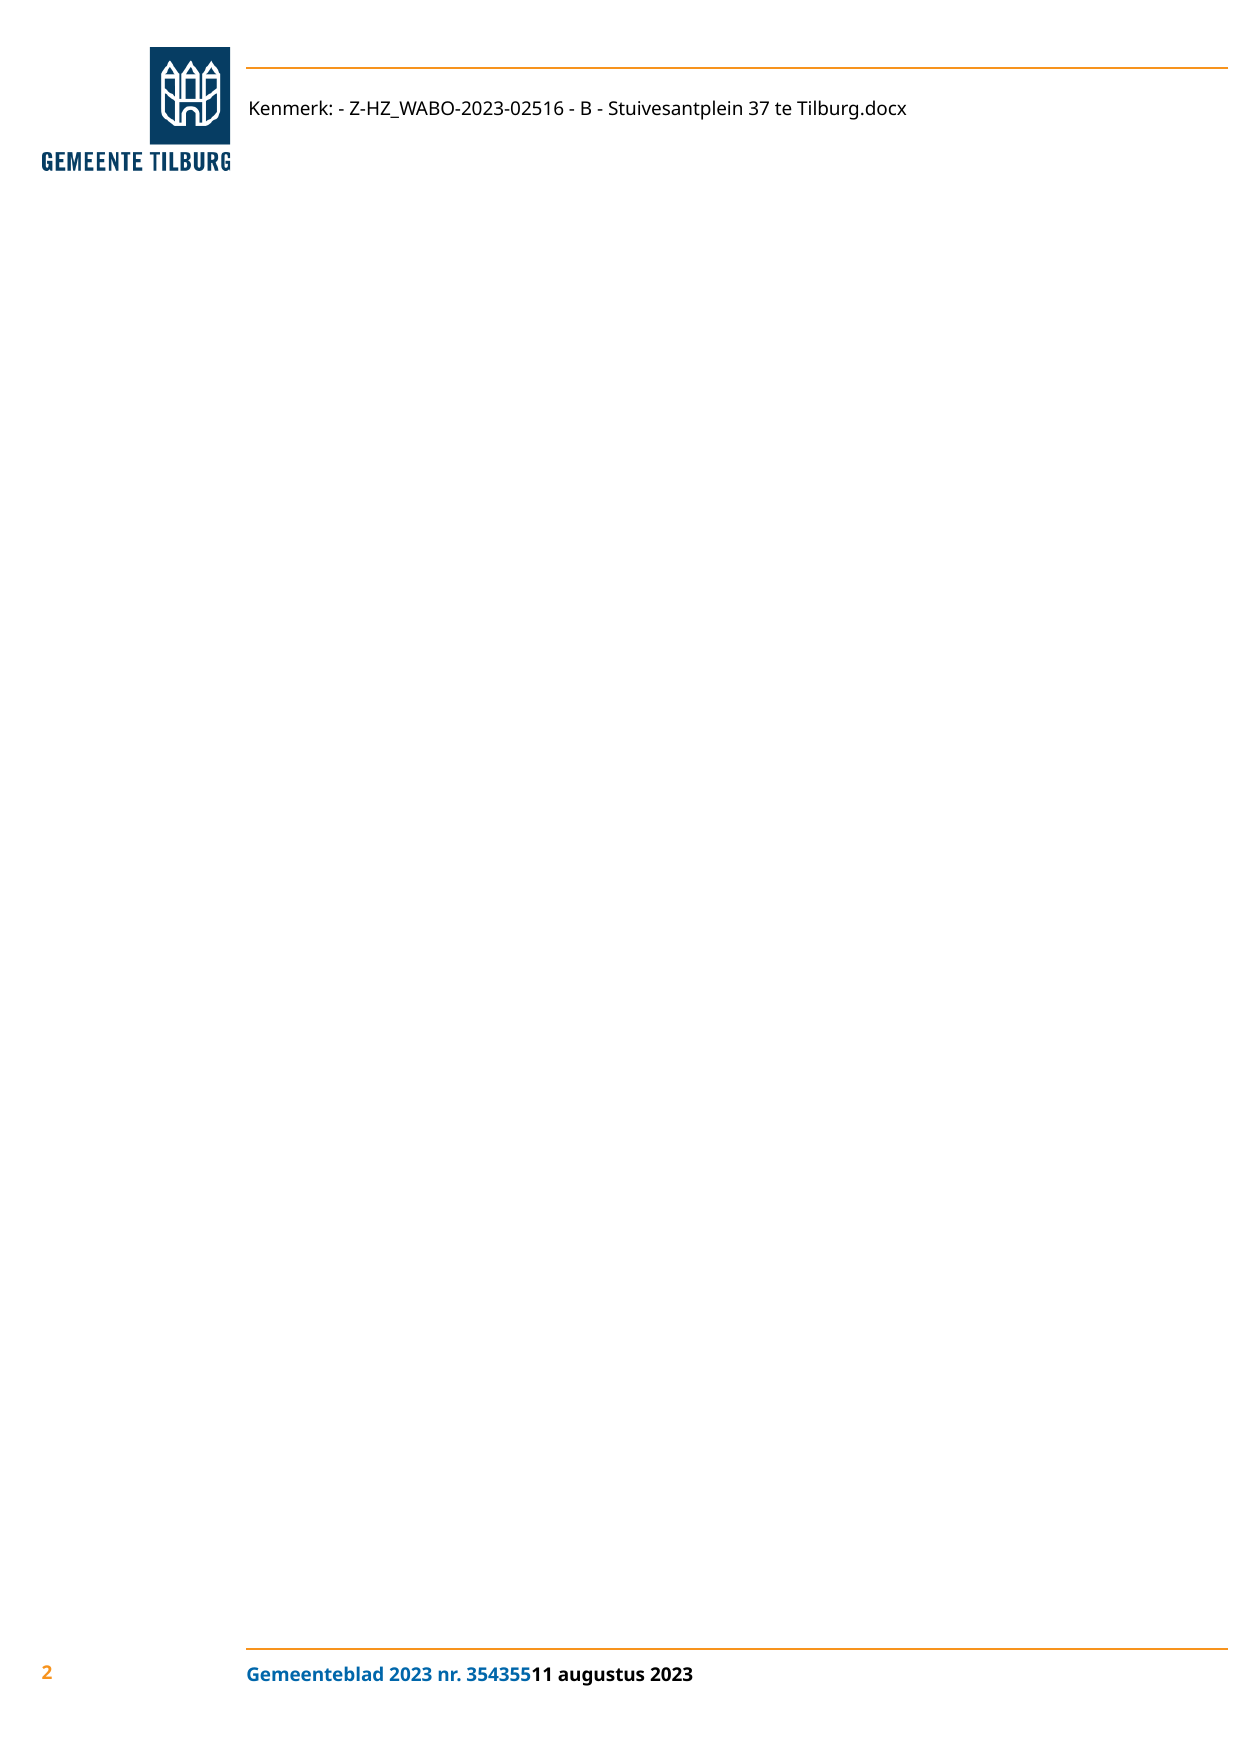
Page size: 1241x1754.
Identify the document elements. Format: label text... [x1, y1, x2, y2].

text Kenmerk: - Z-HZ_WABO-2023-02516 - B - Stuivesantplein 37 te Tilburg.docx [248, 95, 1152, 121]
picture [41, 47, 231, 172]
